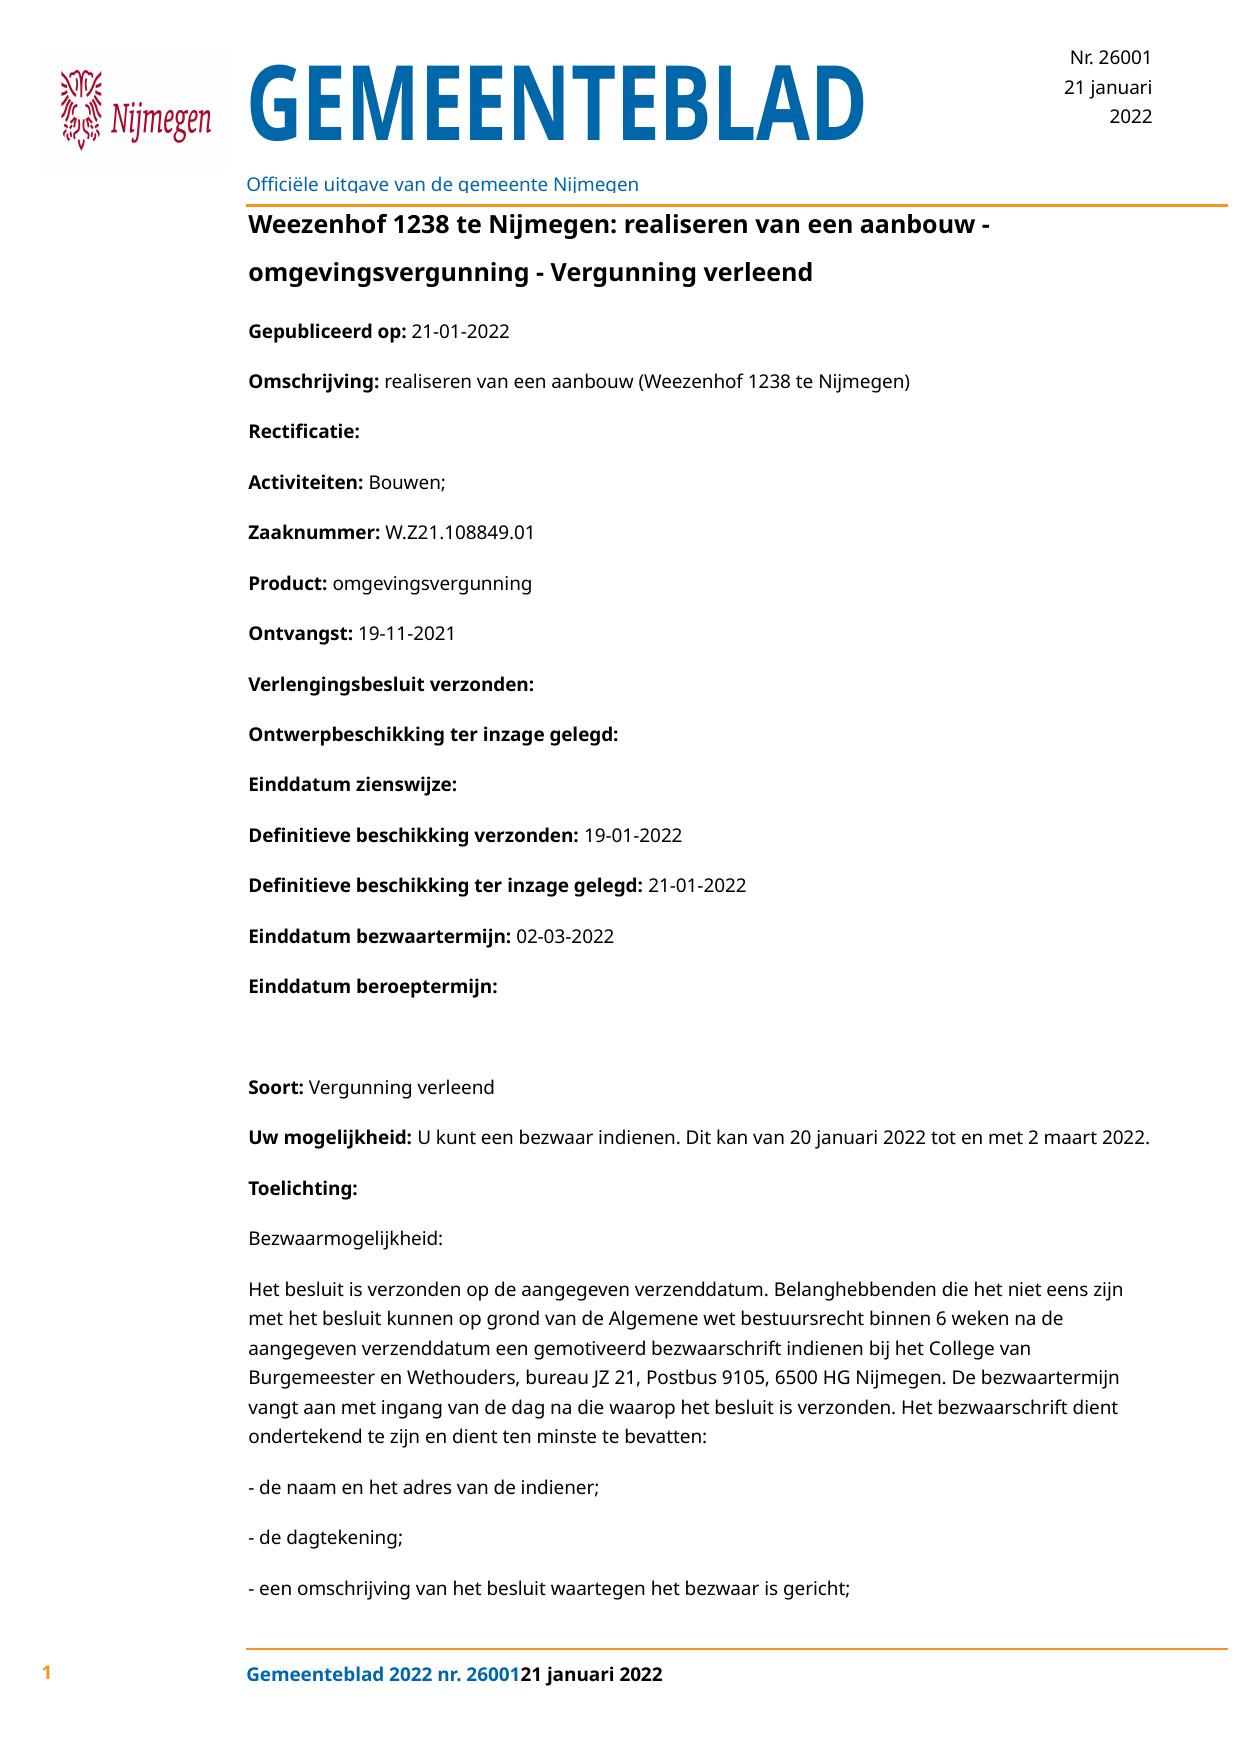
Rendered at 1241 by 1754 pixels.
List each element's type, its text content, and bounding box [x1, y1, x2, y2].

text Einddatum zienswijze: [248, 772, 1152, 797]
text Weezenhof 1238 te Nijmegen: realiseren van een aanbouw - omgevingsvergunning - Vergunning verleend [248, 207, 1152, 288]
text Activiteiten: Bouwen; [248, 469, 1152, 495]
text Gepubliceerd op: 21-01-2022 [248, 318, 1152, 344]
text Rectificatie: [248, 419, 1152, 444]
text Definitieve beschikking ter inzage gelegd: 21-01-2022 [248, 872, 1152, 898]
text Bezwaarmogelijkheid: [248, 1225, 1152, 1251]
text - de dagtekening; [248, 1524, 1152, 1550]
picture [41, 47, 231, 172]
text - de naam en het adres van de indiener; [248, 1474, 1152, 1500]
text - een omschrijving van het besluit waartegen het bezwaar is gericht; [248, 1575, 1152, 1601]
text Einddatum bezwaartermijn: 02-03-2022 [248, 923, 1152, 949]
text Ontwerpbeschikking ter inzage gelegd: [248, 721, 1152, 747]
text Soort: Vergunning verleend [248, 1074, 1152, 1100]
text Einddatum beroeptermijn: [248, 973, 1152, 999]
text Verlengingsbesluit verzonden: [248, 671, 1152, 697]
text Uw mogelijkheid: U kunt een bezwaar indienen. Dit kan van 20 januari 2022 tot en met 2 maart 2022. [248, 1124, 1152, 1150]
text Zaaknummer: W.Z21.108849.01 [248, 519, 1152, 545]
text Omschrijving: realiseren van een aanbouw (Weezenhof 1238 te Nijmegen) [248, 368, 1152, 394]
text Definitieve beschikking verzonden: 19-01-2022 [248, 822, 1152, 848]
text Product: omgevingsvergunning [248, 570, 1152, 596]
text Ontvangst: 19-11-2021 [248, 620, 1152, 646]
text Het besluit is verzonden op de aangegeven verzenddatum. Belanghebbenden die het niet eens zijn met het besluit kunnen op grond van de Algemene wet bestuursrecht binnen 6 weken na de aangegeven verzenddatum een gemotiveerd bezwaarschrift indienen bij het College van Burgemeester en Wethouders, bureau JZ 21, Postbus 9105, 6500 HG Nijmegen. De bezwaartermijn vangt aan met ingang van de dag na die waarop het besluit is verzonden. Het bezwaarschrift dient ondertekend te zijn en dient ten minste te bevatten: [248, 1276, 1152, 1449]
text Toelichting: [248, 1175, 1152, 1201]
